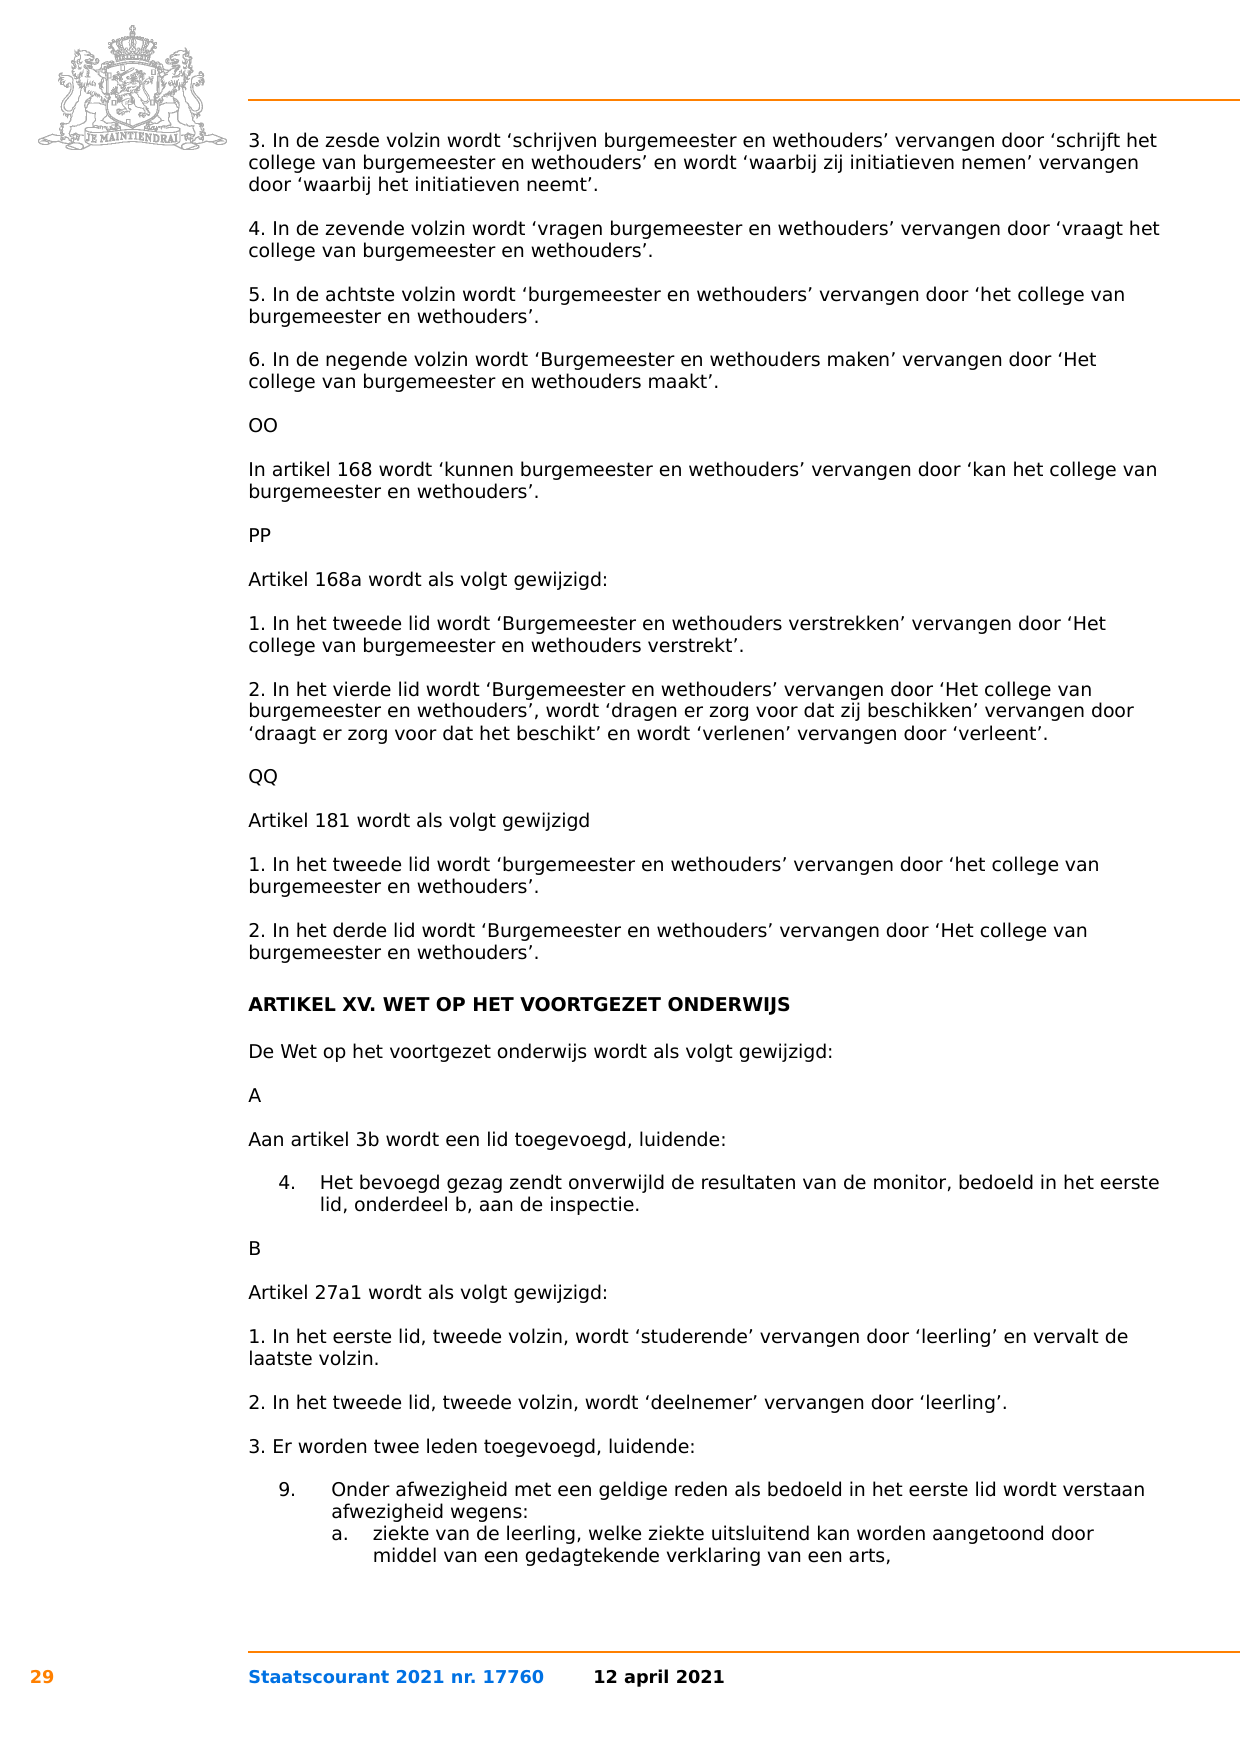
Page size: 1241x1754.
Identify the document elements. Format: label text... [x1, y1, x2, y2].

text Artikel 27a1 wordt als volgt gewijzigd: [248, 1282, 1163, 1304]
text De Wet op het voortgezet onderwijs wordt als volgt gewijzigd: [248, 1041, 1163, 1063]
text Artikel 181 wordt als volgt gewijzigd [248, 810, 1163, 832]
picture [38, 25, 227, 150]
text 3. In de zesde volzin wordt ‘schrijven burgemeester en wethouders’ vervangen door ‘schrijft het college van burgemeester en wethouders’ en wordt ‘waarbij zij initiatieven nemen’ vervangen door ‘waarbij het initiatieven neemt’. [248, 130, 1163, 196]
text 1. In het tweede lid wordt ‘burgemeester en wethouders’ vervangen door ‘het college van burgemeester en wethouders’. [248, 854, 1163, 898]
text 6. In de negende volzin wordt ‘Burgemeester en wethouders maken’ vervangen door ‘Het college van burgemeester en wethouders maakt’. [248, 349, 1163, 393]
text 3. Er worden twee leden toegevoegd, luidende: [248, 1436, 1163, 1457]
text 2. In het vierde lid wordt ‘Burgemeester en wethouders’ vervangen door ‘Het college van burgemeester en wethouders’, wordt ‘dragen er zorg voor dat zij beschikken’ vervangen door ‘draagt er zorg voor dat het beschikt’ en wordt ‘verlenen’ vervangen door ‘verleent’. [248, 678, 1163, 744]
text 5. In de achtste volzin wordt ‘burgemeester en wethouders’ vervangen door ‘het college van burgemeester en wethouders’. [248, 283, 1163, 327]
text Artikel 168a wordt als volgt gewijzigd: [248, 569, 1163, 591]
text a. ziekte van de leerling, welke ziekte uitsluitend kan worden aangetoond door middel van een gedagtekende verklaring van een arts, [331, 1523, 1163, 1567]
text 2. In het derde lid wordt ‘Burgemeester en wethouders’ vervangen door ‘Het college van burgemeester en wethouders’. [248, 920, 1163, 964]
text 4. Het bevoegd gezag zendt onverwijld de resultaten van de monitor, bedoeld in het eerste lid, onderdeel b, aan de inspectie. [278, 1172, 1163, 1216]
text OO [248, 415, 1163, 437]
text B [248, 1238, 1163, 1260]
text 9. Onder afwezigheid met een geldige reden als bedoeld in het eerste lid wordt verstaan afwezigheid wegens: [278, 1479, 1163, 1523]
text 1. In het tweede lid wordt ‘Burgemeester en wethouders verstrekken’ vervangen door ‘Het college van burgemeester en wethouders verstrekt’. [248, 613, 1163, 657]
text Aan artikel 3b wordt een lid toegevoegd, luidende: [248, 1128, 1163, 1150]
text 1. In het eerste lid, tweede volzin, wordt ‘studerende’ vervangen door ‘leerling’ en vervalt de laatste volzin. [248, 1326, 1163, 1370]
subtitle ARTIKEL XV. WET OP HET VOORTGEZET ONDERWIJS [248, 994, 1163, 1016]
text QQ [248, 766, 1163, 788]
text In artikel 168 wordt ‘kunnen burgemeester en wethouders’ vervangen door ‘kan het college van burgemeester en wethouders’. [248, 459, 1163, 503]
text 2. In het tweede lid, tweede volzin, wordt ‘deelnemer’ vervangen door ‘leerling’. [248, 1392, 1163, 1414]
text PP [248, 525, 1163, 547]
text A [248, 1084, 1163, 1107]
text 4. In de zevende volzin wordt ‘vragen burgemeester en wethouders’ vervangen door ‘vraagt het college van burgemeester en wethouders’. [248, 218, 1163, 262]
